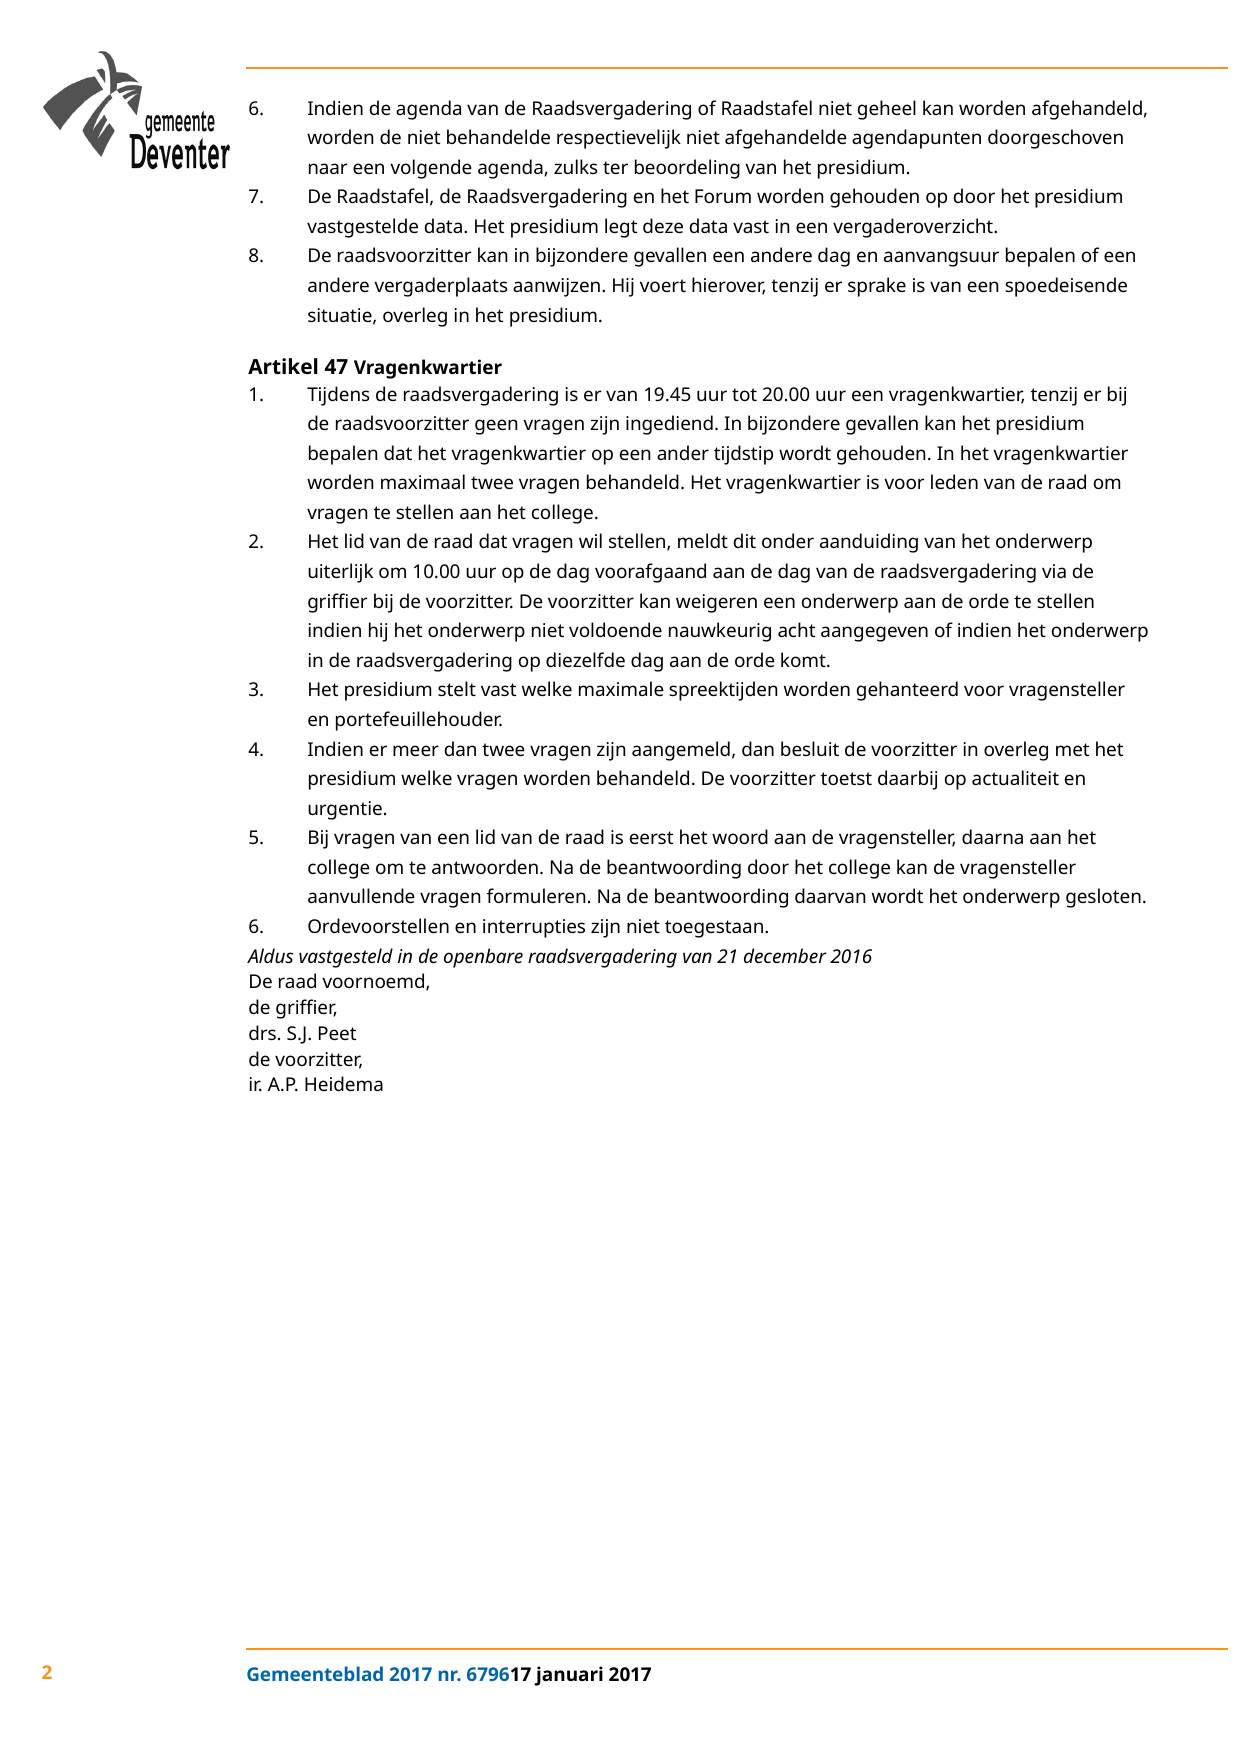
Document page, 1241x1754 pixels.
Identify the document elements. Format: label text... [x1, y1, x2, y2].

text de griffier, [248, 994, 1152, 1020]
list Het lid van de raad dat vragen wil stellen, meldt dit onder aanduiding van het onderwerp uiterlijk om 10.00 uur op de dag voorafgaand aan de dag van de raadsvergadering via de griffier bij de voorzitter. De voorzitter kan weigeren een onderwerp aan de orde te stellen indien hij het onderwerp niet voldoende nauwkeurig acht aangegeven of indien het onderwerp in de raadsvergadering op diezelfde dag aan de orde komt. [248, 529, 1152, 673]
text De raad voornoemd, [248, 968, 1152, 994]
list Indien er meer dan twee vragen zijn aangemeld, dan besluit de voorzitter in overleg met het presidium welke vragen worden behandeld. De voorzitter toetst daarbij op actualiteit en urgentie. [248, 736, 1152, 821]
picture [41, 47, 231, 172]
text Artikel 47 Vragenkwartier [248, 352, 1152, 381]
list De Raadstafel, de Raadsvergadering en het Forum worden gehouden op door het presidium vastgestelde data. Het presidium legt deze data vast in een vergaderoverzicht. [248, 183, 1152, 239]
text ir. A.P. Heidema [248, 1071, 1152, 1097]
list Tijdens de raadsvergadering is er van 19.45 uur tot 20.00 uur een vragenkwartier, tenzij er bij de raadsvoorzitter geen vragen zijn ingediend. In bijzondere gevallen kan het presidium bepalen dat het vragenkwartier op een ander tijdstip wordt gehouden. In het vragenkwartier worden maximaal twee vragen behandeld. Het vragenkwartier is voor leden van de raad om vragen te stellen aan het college. [248, 381, 1152, 525]
list Indien de agenda van de Raadsvergadering of Raadstafel niet geheel kan worden afgehandeld, worden de niet behandelde respectievelijk niet afgehandelde agendapunten doorgeschoven naar een volgende agenda, zulks ter beoordeling van het presidium. [248, 95, 1152, 180]
text drs. S.J. Peet [248, 1020, 1152, 1046]
text de voorzitter, [248, 1046, 1152, 1071]
text Aldus vastgesteld in de openbare raadsvergadering van 21 december 2016 [248, 943, 1152, 968]
list Ordevoorstellen en interrupties zijn niet toegestaan. [248, 913, 1152, 939]
list Het presidium stelt vast welke maximale spreektijden worden gehanteerd voor vragensteller en portefeuillehouder. [248, 677, 1152, 732]
list De raadsvoorzitter kan in bijzondere gevallen een andere dag en aanvangsuur bepalen of een andere vergaderplaats aanwijzen. Hij voert hierover, tenzij er sprake is van een spoedeisende situatie, overleg in het presidium. [248, 243, 1152, 328]
list Bij vragen van een lid van de raad is eerst het woord aan de vragensteller, daarna aan het college om te antwoorden. Na de beantwoording door het college kan de vragensteller aanvullende vragen formuleren. Na de beantwoording daarvan wordt het onderwerp gesloten. [248, 824, 1152, 909]
